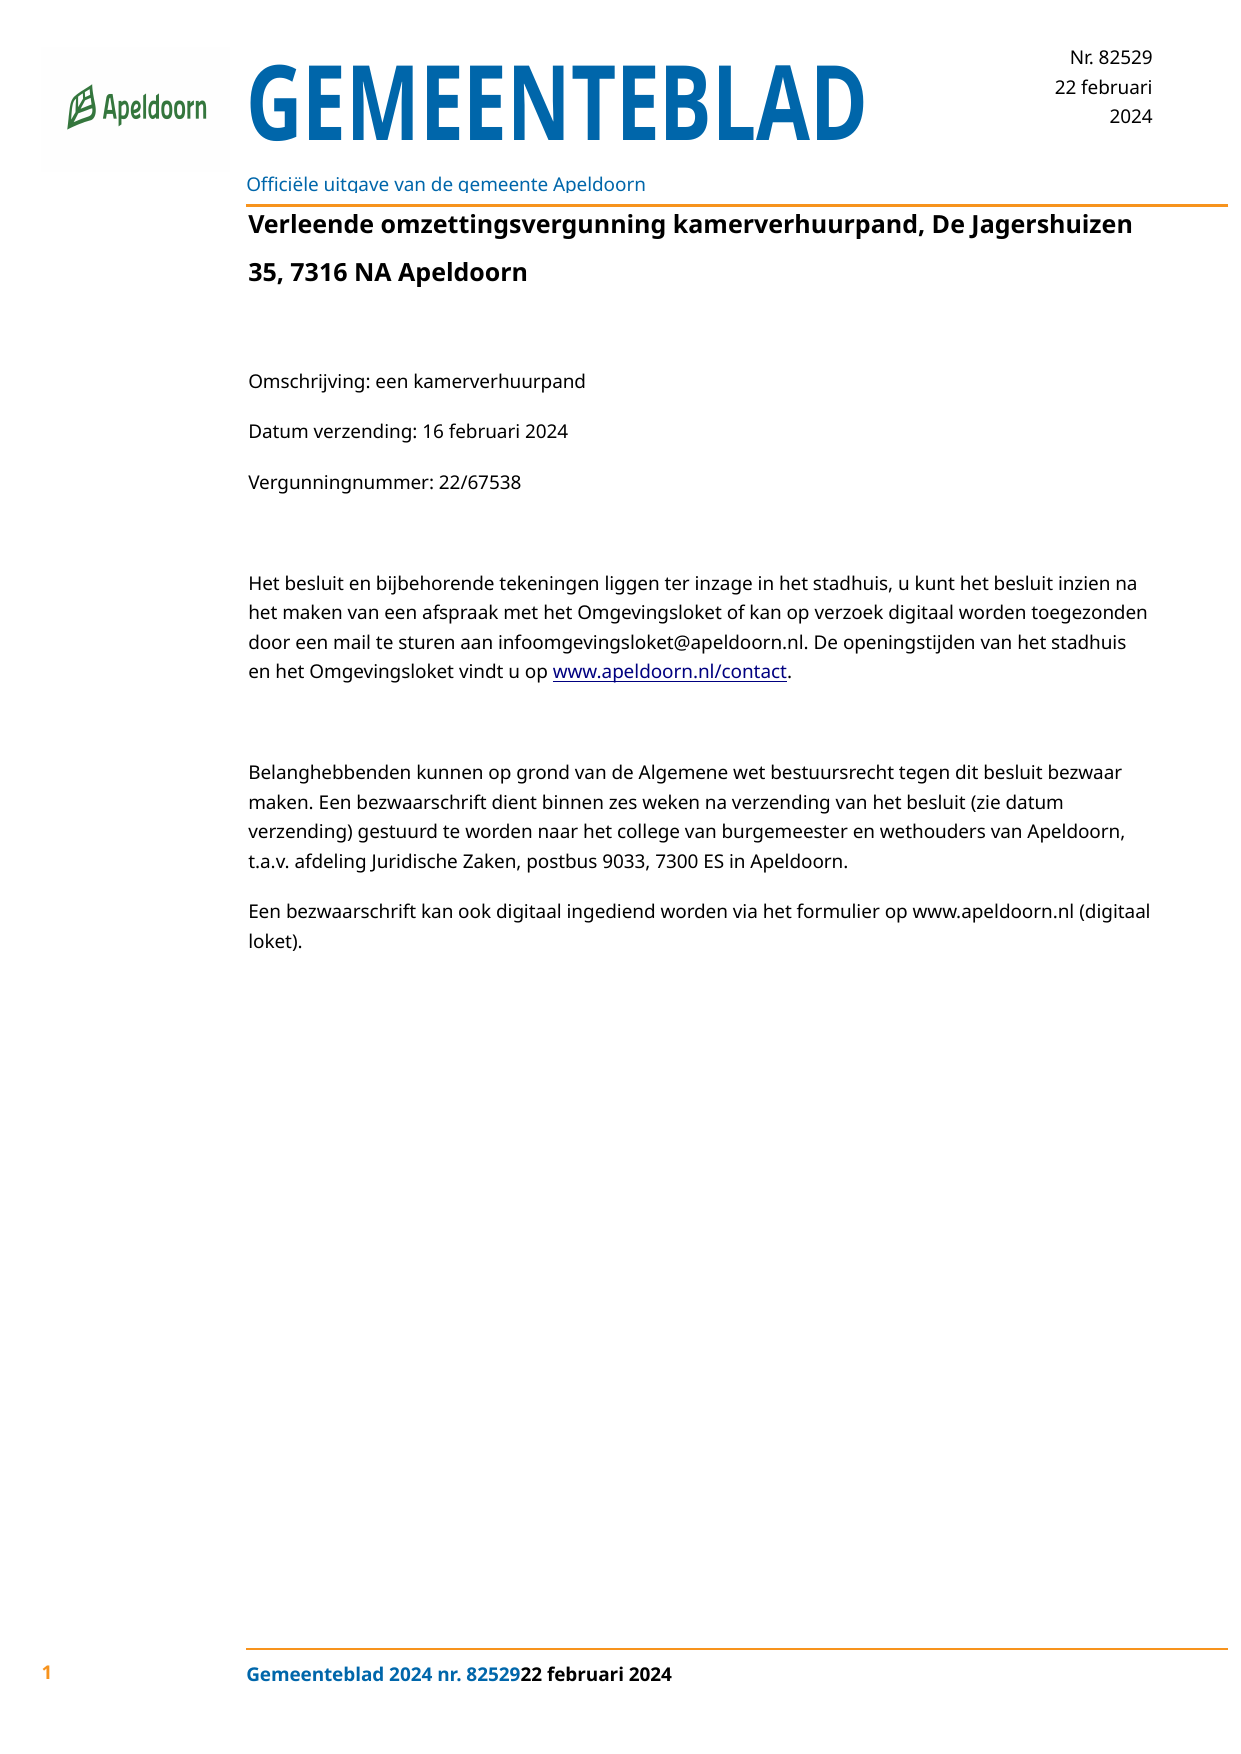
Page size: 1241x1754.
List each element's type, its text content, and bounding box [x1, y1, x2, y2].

text Belanghebbenden kunnen op grond van de Algemene wet bestuursrecht tegen dit besluit bezwaar maken. Een bezwaarschrift dient binnen zes weken na verzending van het besluit (zie datum verzending) gestuurd te worden naar het college van burgemeester en wethouders van Apeldoorn, t.a.v. afdeling Juridische Zaken, postbus 9033, 7300 ES in Apeldoorn. [248, 759, 1152, 874]
text Een bezwaarschrift kan ook digitaal ingediend worden via het formulier op www.apeldoorn.nl (digitaal loket). [248, 899, 1152, 954]
text Datum verzending: 16 februari 2024 [248, 419, 1152, 444]
text Vergunningnummer: 22/67538 [248, 469, 1152, 495]
text Verleende omzettingsvergunning kamerverhuurpand, De Jagershuizen 35, 7316 NA Apeldoorn [248, 207, 1152, 288]
picture [41, 47, 231, 172]
text Het besluit en bijbehorende tekeningen liggen ter inzage in het stadhuis, u kunt het besluit inzien na het maken van een afspraak met het Omgevingsloket of kan op verzoek digitaal worden toegezonden door een mail te sturen aan infoomgevingsloket@apeldoorn.nl. De openingstijden van het stadhuis en het Omgevingsloket vindt u op www.apeldoorn.nl/contact. [248, 570, 1152, 684]
text Omschrijving: een kamerverhuurpand [248, 368, 1152, 394]
